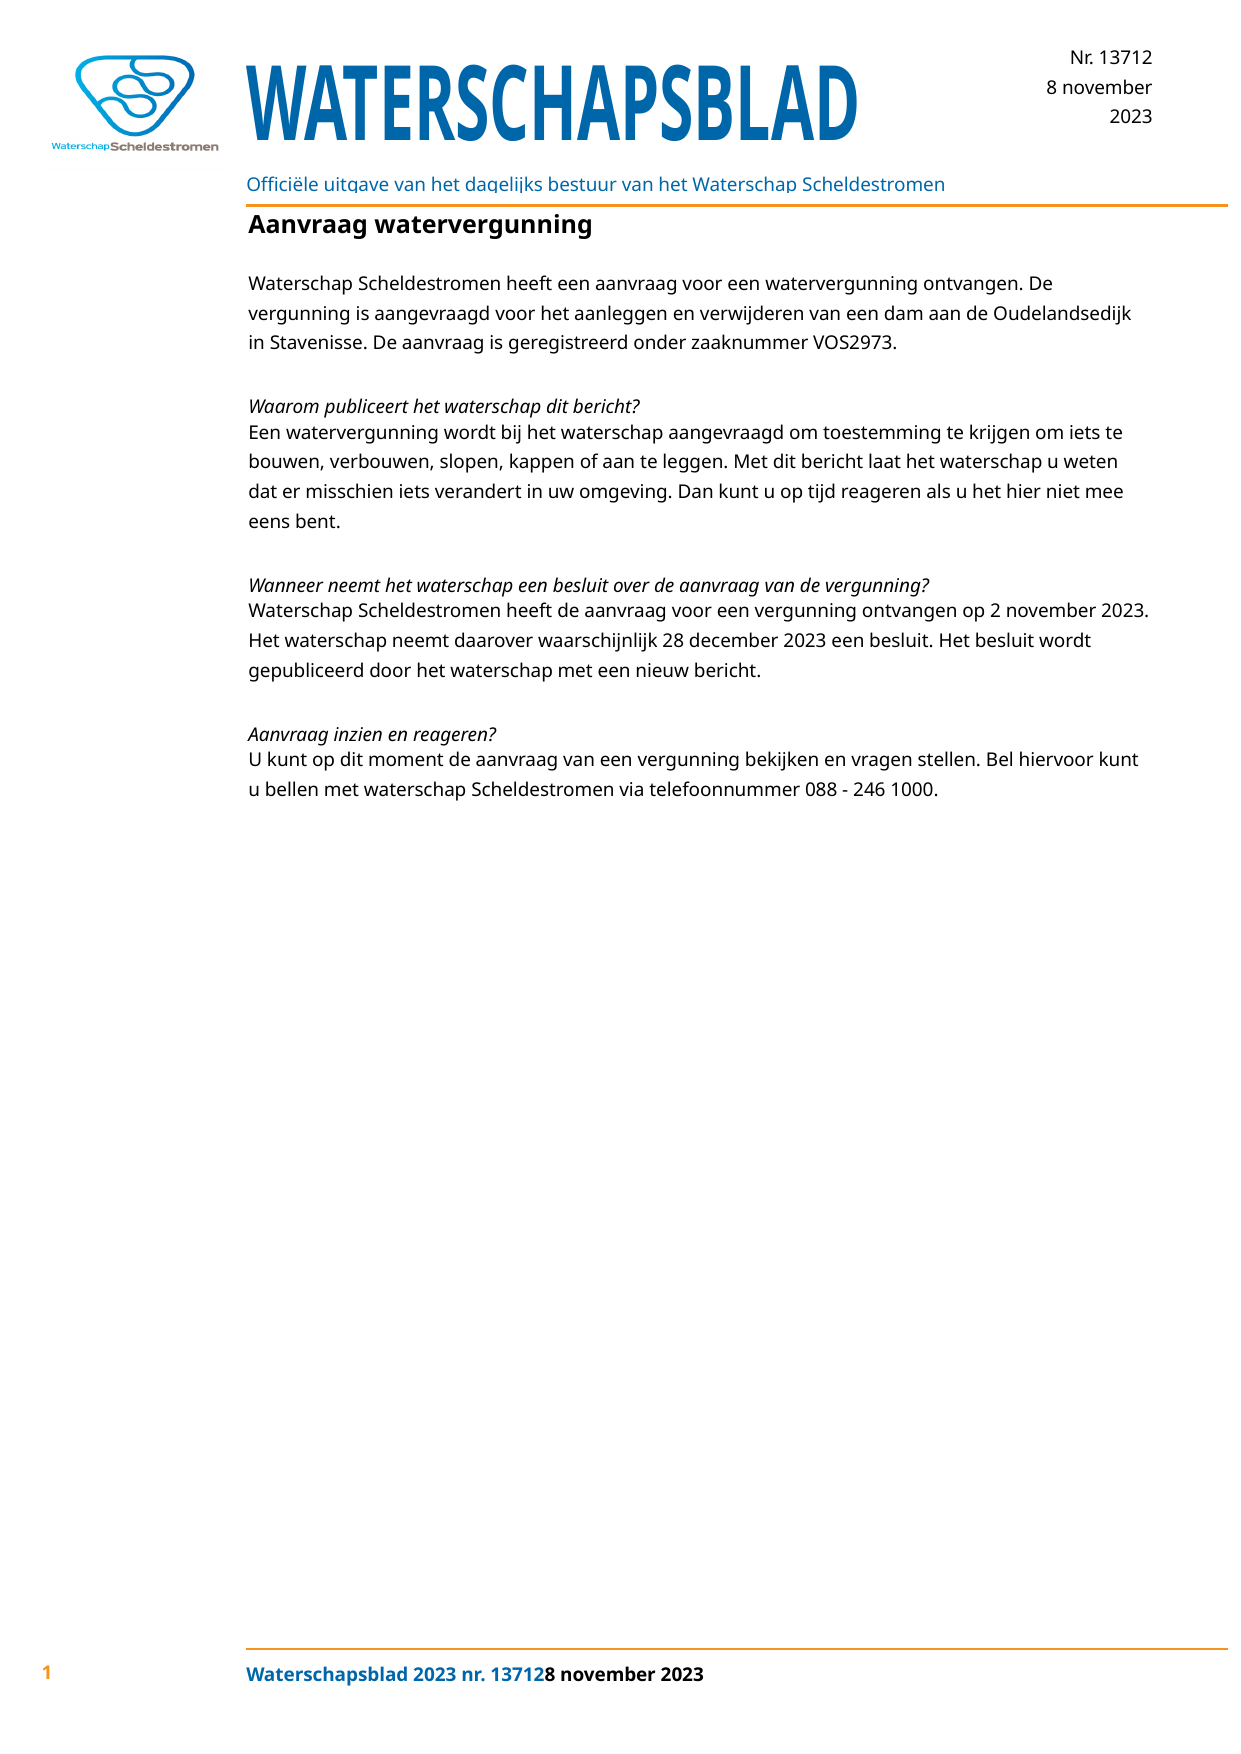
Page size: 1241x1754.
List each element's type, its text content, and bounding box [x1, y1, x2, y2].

text Wanneer neemt het waterschap een besluit over de aanvraag van de vergunning? [248, 572, 1152, 598]
text U kunt op dit moment de aanvraag van een vergunning bekijken en vragen stellen. Bel hiervoor kunt u bellen met waterschap Scheldestromen via telefoonnummer 088 - 246 1000. [248, 746, 1152, 802]
picture [41, 47, 231, 172]
text Aanvraag watervergunning [248, 207, 1152, 241]
text Waterschap Scheldestromen heeft de aanvraag voor een vergunning ontvangen op 2 november 2023. Het waterschap neemt daarover waarschijnlijk 28 december 2023 een besluit. Het besluit wordt gepubliceerd door het waterschap met een nieuw bericht. [248, 598, 1152, 682]
text Waterschap Scheldestromen heeft een aanvraag voor een watervergunning ontvangen. De vergunning is aangevraagd voor het aanleggen en verwijderen van een dam aan de Oudelandsedijk in Stavenisse. De aanvraag is geregistreerd onder zaaknummer VOS2973. [248, 270, 1152, 355]
text Waarom publiceert het waterschap dit bericht? [248, 393, 1152, 419]
text Een watervergunning wordt bij het waterschap aangevraagd om toestemming te krijgen om iets te bouwen, verbouwen, slopen, kappen of aan te leggen. Met dit bericht laat het waterschap u weten dat er misschien iets verandert in uw omgeving. Dan kunt u op tijd reageren als u het hier niet mee eens bent. [248, 419, 1152, 534]
text Aanvraag inzien en reageren? [248, 721, 1152, 746]
